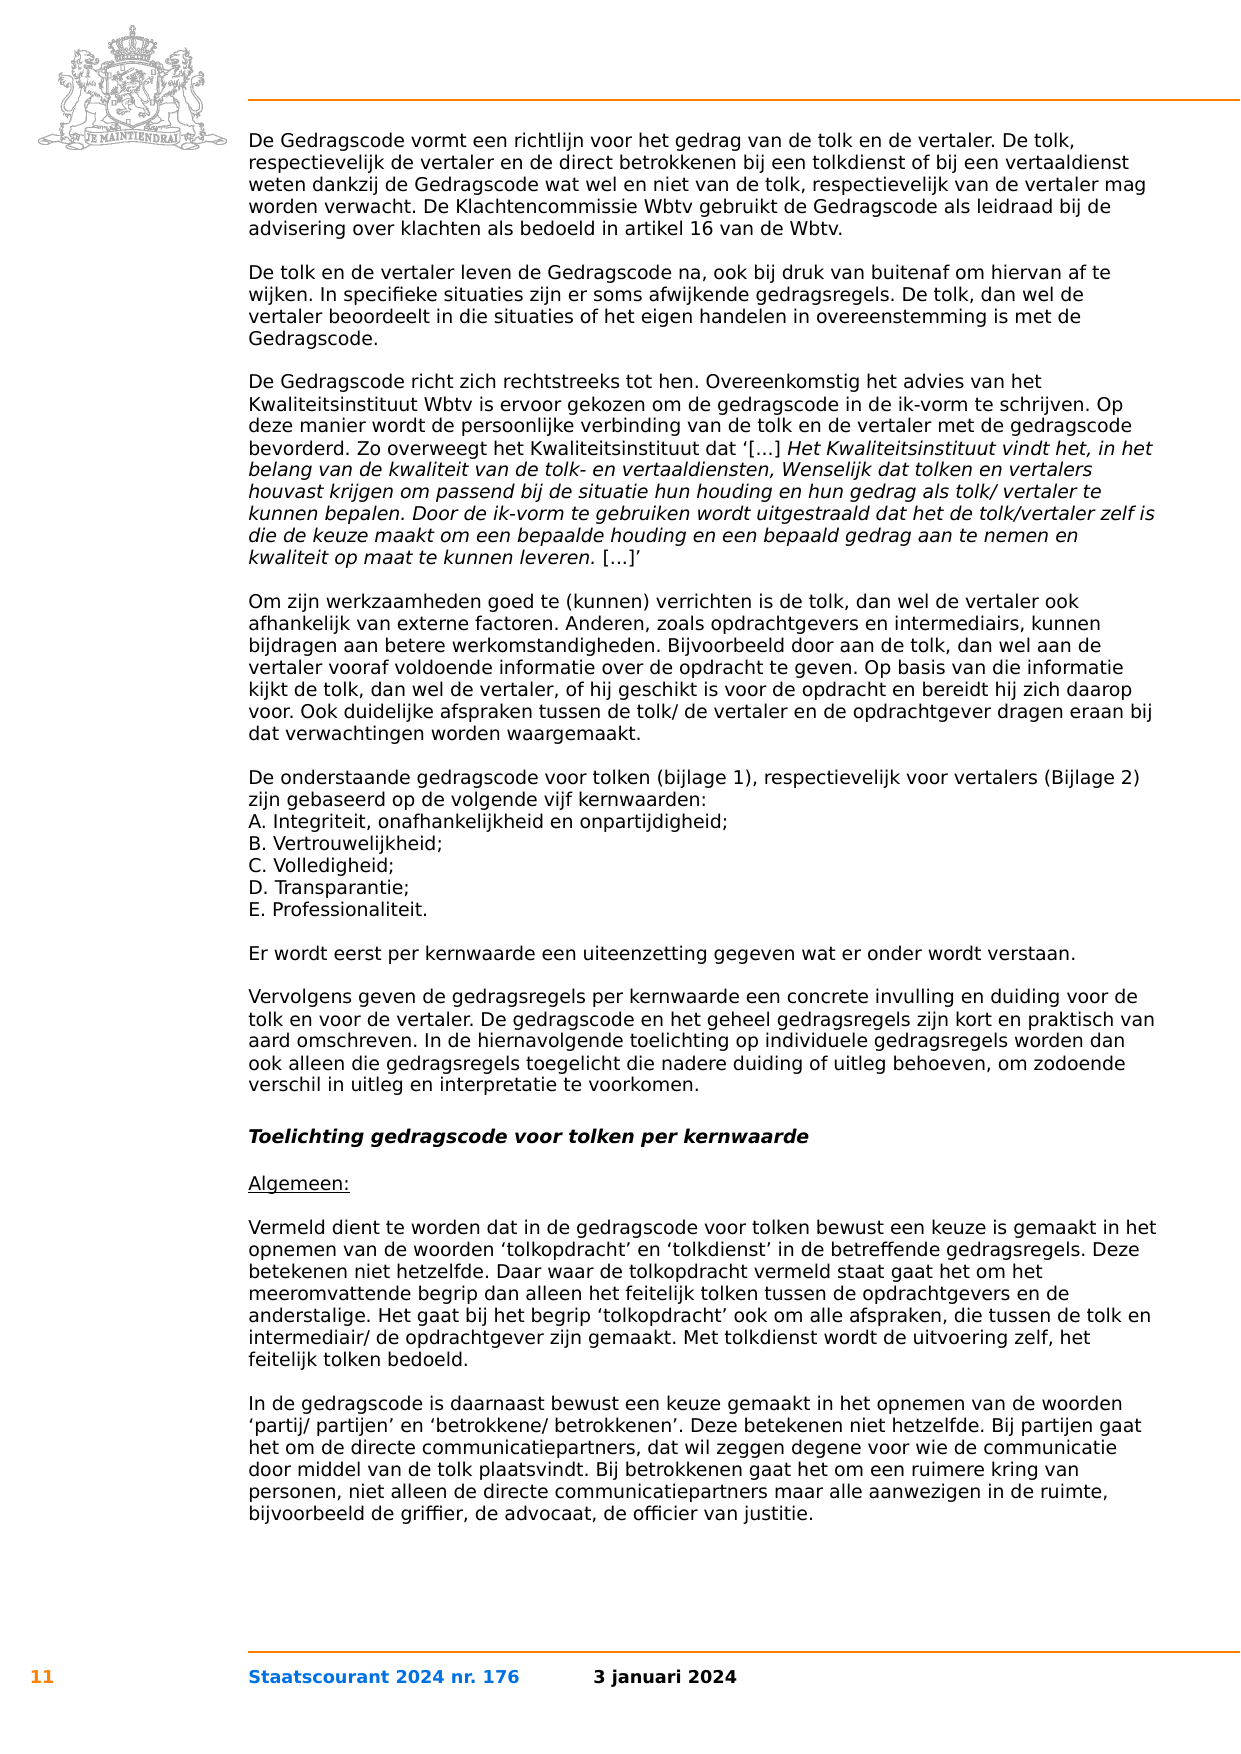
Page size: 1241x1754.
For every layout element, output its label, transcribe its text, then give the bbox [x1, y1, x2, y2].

picture [38, 25, 227, 150]
text De tolk en de vertaler leven de Gedragscode na, ook bij druk van buitenaf om hiervan af te wijken. In specifieke situaties zijn er soms afwijkende gedragsregels. De tolk, dan wel de vertaler beoordeelt in die situaties of het eigen handelen in overeenstemming is met de Gedragscode. [248, 262, 1163, 349]
text Vervolgens geven de gedragsregels per kernwaarde een concrete invulling en duiding voor de tolk en voor de vertaler. De gedragscode en het geheel gedragsregels zijn kort en praktisch van aard omschreven. In de hiernavolgende toelichting op individuele gedragsregels worden dan ook alleen die gedragsregels toegelicht die nadere duiding of uitleg behoeven, om zodoende verschil in uitleg en interpretatie te voorkomen. [248, 986, 1163, 1096]
text Algemeen: [248, 1173, 1163, 1195]
subtitle Toelichting gedragscode voor tolken per kernwaarde [248, 1126, 1163, 1148]
text Er wordt eerst per kernwaarde een uiteenzetting gegeven wat er onder wordt verstaan. [248, 943, 1163, 964]
text C. Volledigheid; [248, 855, 1163, 877]
text Om zijn werkzaamheden goed te (kunnen) verrichten is de tolk, dan wel de vertaler ook afhankelijk van externe factoren. Anderen, zoals opdrachtgevers en intermediairs, kunnen bijdragen aan betere werkomstandigheden. Bijvoorbeeld door aan de tolk, dan wel aan de vertaler vooraf voldoende informatie over de opdracht te geven. Op basis van die informatie kijkt de tolk, dan wel de vertaler, of hij geschikt is voor de opdracht en bereidt hij zich daarop voor. Ook duidelijke afspraken tussen de tolk/ de vertaler en de opdrachtgever dragen eraan bij dat verwachtingen worden waargemaakt. [248, 591, 1163, 745]
text In de gedragscode is daarnaast bewust een keuze gemaakt in het opnemen van de woorden ‘partij/ partijen’ en ‘betrokkene/ betrokkenen’. Deze betekenen niet hetzelfde. Bij partijen gaat het om de directe communicatiepartners, dat wil zeggen degene voor wie de communicatie door middel van de tolk plaatsvindt. Bij betrokkenen gaat het om een ruimere kring van personen, niet alleen de directe communicatiepartners maar alle aanwezigen in de ruimte, bijvoorbeeld de griffier, de advocaat, de officier van justitie. [248, 1393, 1163, 1525]
text De Gedragscode richt zich rechtstreeks tot hen. Overeenkomstig het advies van het Kwaliteitsinstituut Wbtv is ervoor gekozen om de gedragscode in de ik-vorm te schrijven. Op deze manier wordt de persoonlijke verbinding van de tolk en de vertaler met de gedragscode bevorderd. Zo overweegt het Kwaliteitsinstituut dat ‘[...] Het Kwaliteitsinstituut vindt het, in het belang van de kwaliteit van de tolk- en vertaaldiensten, Wenselijk dat tolken en vertalers houvast krijgen om passend bij de situatie hun houding en hun gedrag als tolk/ vertaler te kunnen bepalen. Door de ik-vorm te gebruiken wordt uitgestraald dat het de tolk/vertaler zelf is die de keuze maakt om een bepaalde houding en een bepaald gedrag aan te nemen en kwaliteit op maat te kunnen leveren. [...]’ [248, 371, 1163, 569]
text B. Vertrouwelijkheid; [248, 833, 1163, 855]
text E. Professionaliteit. [248, 899, 1163, 921]
text A. Integriteit, onafhankelijkheid en onpartijdigheid; [248, 811, 1163, 833]
text D. Transparantie; [248, 877, 1163, 899]
text Vermeld dient te worden dat in de gedragscode voor tolken bewust een keuze is gemaakt in het opnemen van de woorden ‘tolkopdracht’ en ‘tolkdienst’ in de betreffende gedragsregels. Deze betekenen niet hetzelfde. Daar waar de tolkopdracht vermeld staat gaat het om het meeromvattende begrip dan alleen het feitelijk tolken tussen de opdrachtgevers en de anderstalige. Het gaat bij het begrip ‘tolkopdracht’ ook om alle afspraken, die tussen de tolk en intermediair/ de opdrachtgever zijn gemaakt. Met tolkdienst wordt de uitvoering zelf, het feitelijk tolken bedoeld. [248, 1217, 1163, 1371]
text De Gedragscode vormt een richtlijn voor het gedrag van de tolk en de vertaler. De tolk, respectievelijk de vertaler en de direct betrokkenen bij een tolkdienst of bij een vertaaldienst weten dankzij de Gedragscode wat wel en niet van de tolk, respectievelijk van de vertaler mag worden verwacht. De Klachtencommissie Wbtv gebruikt de Gedragscode als leidraad bij de advisering over klachten als bedoeld in artikel 16 van de Wbtv. [248, 130, 1163, 240]
text De onderstaande gedragscode voor tolken (bijlage 1), respectievelijk voor vertalers (Bijlage 2) zijn gebaseerd op de volgende vijf kernwaarden: [248, 767, 1163, 811]
